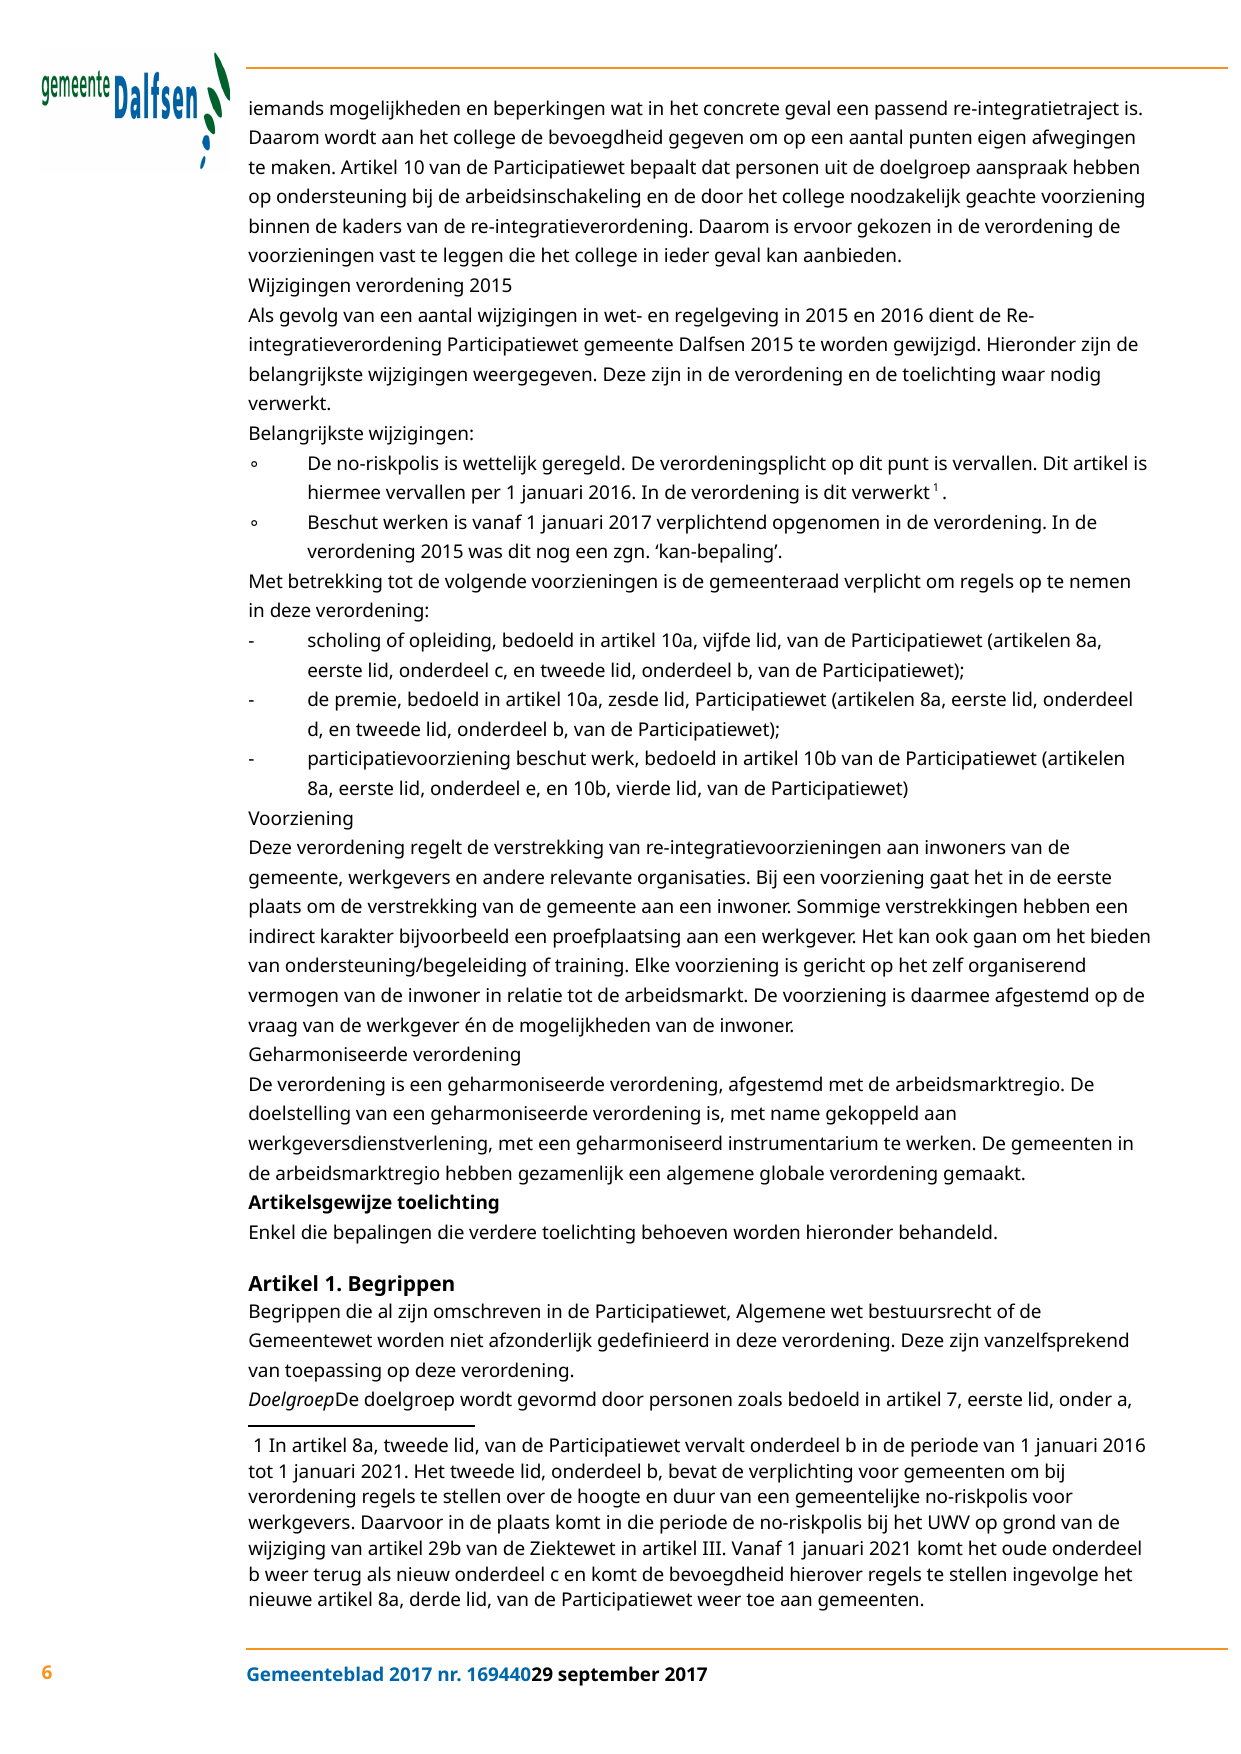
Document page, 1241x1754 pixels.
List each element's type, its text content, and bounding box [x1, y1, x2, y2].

text Voorziening [248, 805, 1152, 831]
text Geharmoniseerde verordening [248, 1041, 1152, 1067]
list participatievoorziening beschut werk, bedoeld in artikel 10b van de Participatiewet (artikelen 8a, eerste lid, onderdeel e, en 10b, vierde lid, van de Participatiewet) [248, 746, 1152, 801]
text Deze verordening regelt de verstrekking van re-integratievoorzieningen aan inwoners van de gemeente, werkgevers en andere relevante organisaties. Bij een voorziening gaat het in de eerste plaats om de verstrekking van de gemeente aan een inwoner. Sommige verstrekkingen hebben een indirect karakter bijvoorbeeld een proefplaatsing aan een werkgever. Het kan ook gaan om het bieden van ondersteuning/begeleiding of training. Elke voorziening is gericht op het zelf organiserend vermogen van de inwoner in relatie tot de arbeidsmarkt. De voorziening is daarmee afgestemd op de vraag van de werkgever én de mogelijkheden van de inwoner. [248, 834, 1152, 1038]
text Als gevolg van een aantal wijzigingen in wet- en regelgeving in 2015 en 2016 dient de Re-integratieverordening Participatiewet gemeente Dalfsen 2015 te worden gewijzigd. Hieronder zijn de belangrijkste wijzigingen weergegeven. Deze zijn in de verordening en de toelichting waar nodig verwerkt. [248, 302, 1152, 416]
text DoelgroepDe doelgroep wordt gevormd door personen zoals bedoeld in artikel 7, eerste lid, onder a, [248, 1387, 1152, 1412]
text Artikel 1. Begrippen [248, 1269, 1152, 1298]
text Met betrekking tot de volgende voorzieningen is de gemeenteraad verplicht om regels op te nemen in deze verordening: [248, 568, 1152, 623]
text Enkel die bepalingen die verdere toelichting behoeven worden hieronder behandeld. [248, 1219, 1152, 1245]
list scholing of opleiding, bedoeld in artikel 10a, vijfde lid, van de Participatiewet (artikelen 8a, eerste lid, onderdeel c, en tweede lid, onderdeel b, van de Participatiewet); [248, 627, 1152, 683]
list De no-riskpolis is wettelijk geregeld. De verordeningsplicht op dit punt is vervallen. Dit artikel is hiermee vervallen per 1 januari 2016. In de verordening is dit verwerkt. [248, 450, 1152, 505]
text Artikelsgewijze toelichting [248, 1189, 1152, 1215]
picture [41, 47, 231, 172]
list In artikel 8a, tweede lid, van de Participatiewet vervalt onderdeel b in de periode van 1 januari 2016 tot 1 januari 2021. Het tweede lid, onderdeel b, bevat de verplichting voor gemeenten om bij verordening regels te stellen over de hoogte en duur van een gemeentelijke no-riskpolis voor werkgevers. Daarvoor in de plaats komt in die periode de no-riskpolis bij het UWV op grond van de wijziging van artikel 29b van de Ziektewet in artikel III. Vanaf 1 januari 2021 komt het oude onderdeel b weer terug als nieuw onderdeel c en komt de bevoegdheid hierover regels te stellen ingevolge het nieuwe artikel 8a, derde lid, van de Participatiewet weer toe aan gemeenten. [248, 1432, 1152, 1612]
text Belangrijkste wijzigingen: [248, 420, 1152, 446]
list Beschut werken is vanaf 1 januari 2017 verplichtend opgenomen in de verordening. In de verordening 2015 was dit nog een zgn. ‘kan-bepaling’. [248, 509, 1152, 564]
text Begrippen die al zijn omschreven in de Participatiewet, Algemene wet bestuursrecht of de Gemeentewet worden niet afzonderlijk gedefinieerd in deze verordening. Deze zijn vanzelfsprekend van toepassing op deze verordening. [248, 1298, 1152, 1383]
text iemands mogelijkheden en beperkingen wat in het concrete geval een passend re-integratietraject is. Daarom wordt aan het college de bevoegdheid gegeven om op een aantal punten eigen afwegingen te maken. Artikel 10 van de Participatiewet bepaalt dat personen uit de doelgroep aanspraak hebben op ondersteuning bij de arbeidsinschakeling en de door het college noodzakelijk geachte voorziening binnen de kaders van de re-integratieverordening. Daarom is ervoor gekozen in de verordening de voorzieningen vast te leggen die het college in ieder geval kan aanbieden. [248, 95, 1152, 268]
text De verordening is een geharmoniseerde verordening, afgestemd met de arbeidsmarktregio. De doelstelling van een geharmoniseerde verordening is, met name gekoppeld aan werkgeversdienstverlening, met een geharmoniseerd instrumentarium te werken. De gemeenten in de arbeidsmarktregio hebben gezamenlijk een algemene globale verordening gemaakt. [248, 1071, 1152, 1186]
list de premie, bedoeld in artikel 10a, zesde lid, Participatiewet (artikelen 8a, eerste lid, onderdeel d, en tweede lid, onderdeel b, van de Participatiewet); [248, 686, 1152, 742]
text Wijzigingen verordening 2015 [248, 272, 1152, 298]
